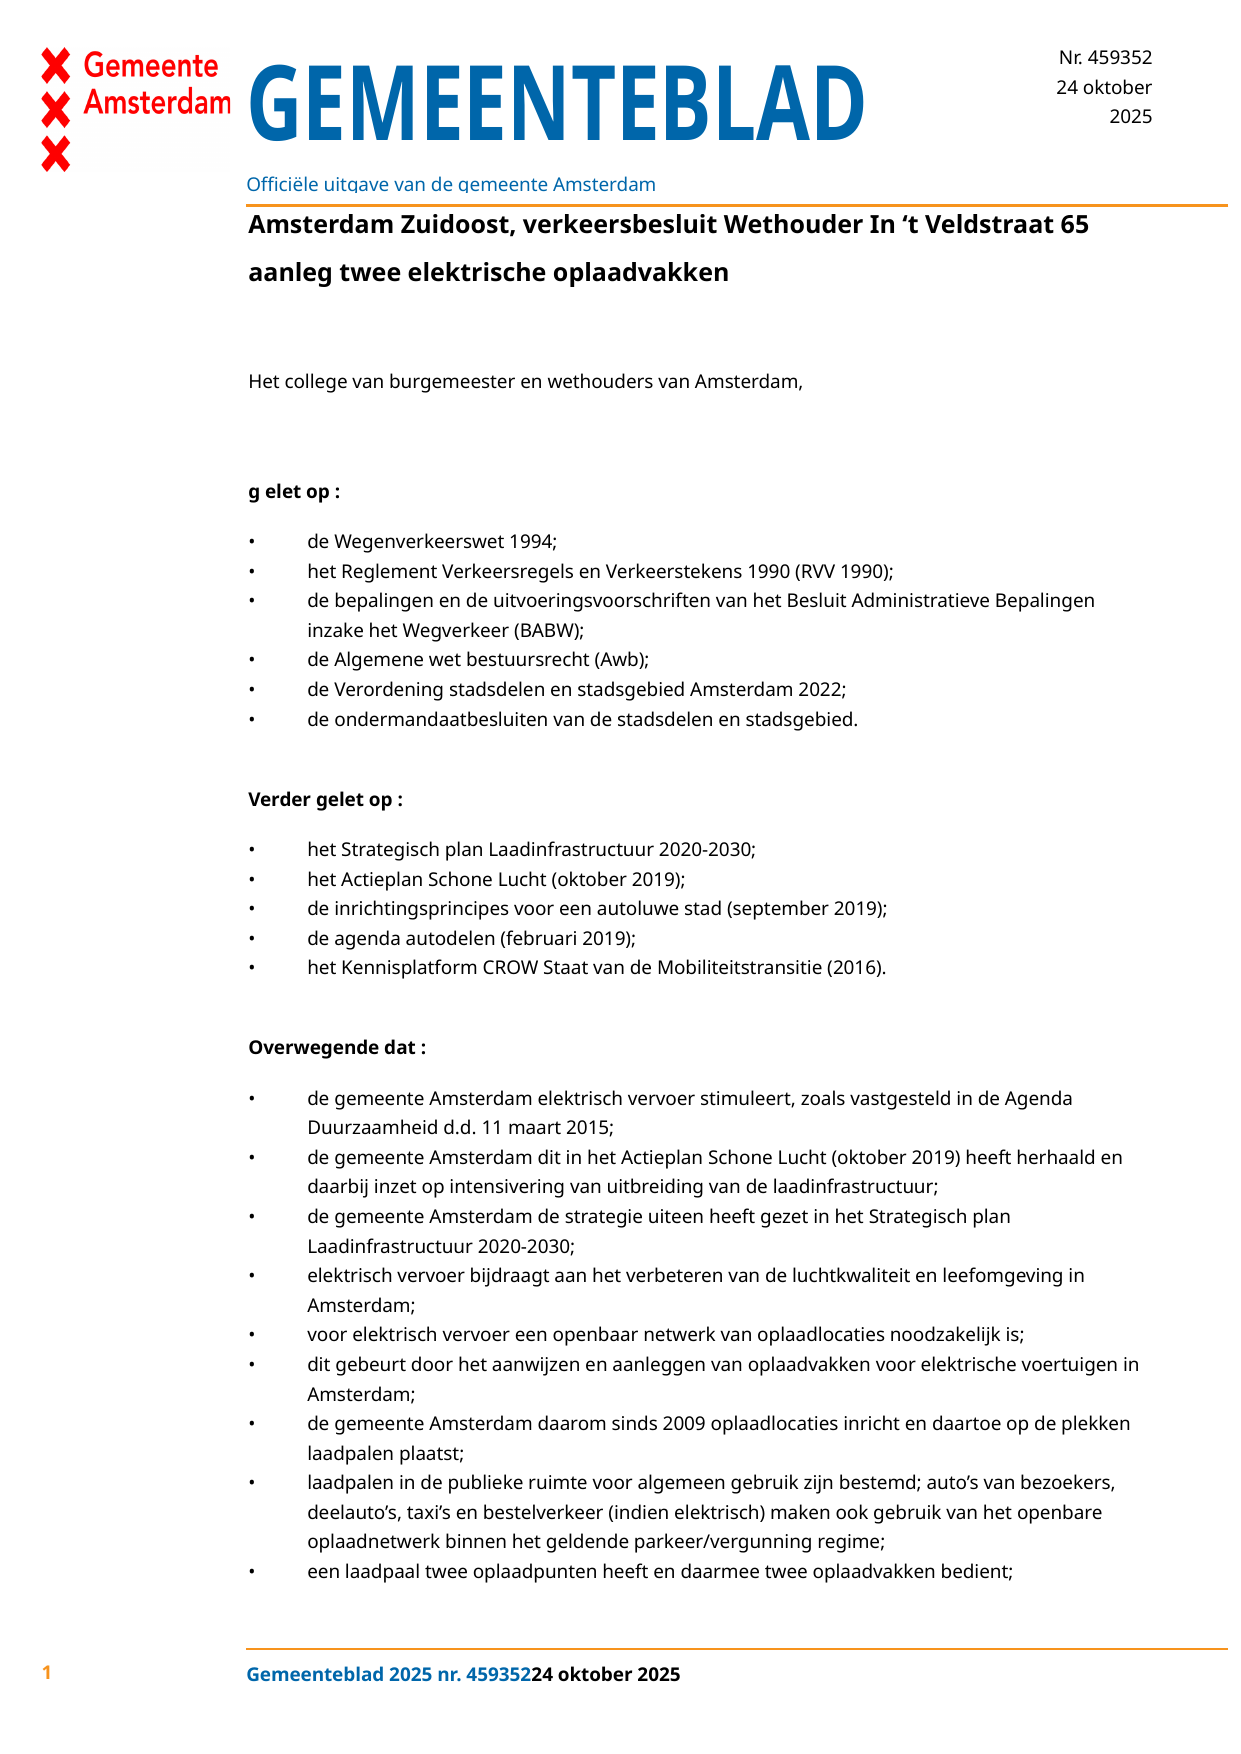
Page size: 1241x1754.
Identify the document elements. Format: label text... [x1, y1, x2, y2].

list de bepalingen en de uitvoeringsvoorschriften van het Besluit Administratieve Bepalingen inzake het Wegverkeer (BABW); [248, 587, 1152, 643]
list de gemeente Amsterdam de strategie uiteen heeft gezet in het Strategisch plan Laadinfrastructuur 2020-2030; [248, 1203, 1152, 1258]
list de agenda autodelen (februari 2019); [248, 925, 1152, 951]
list de gemeente Amsterdam dit in het Actieplan Schone Lucht (oktober 2019) heeft herhaald en daarbij inzet op intensivering van uitbreiding van de laadinfrastructuur; [248, 1144, 1152, 1199]
list elektrisch vervoer bijdraagt aan het verbeteren van de luchtkwaliteit en leefomgeving in Amsterdam; [248, 1262, 1152, 1318]
list de ondermandaatbesluiten van de stadsdelen en stadsgebied. [248, 706, 1152, 731]
list dit gebeurt door het aanwijzen en aanleggen van oplaadvakken voor elektrische voertuigen in Amsterdam; [248, 1351, 1152, 1406]
text Overwegende dat : [248, 1034, 1152, 1060]
text Het college van burgemeester en wethouders van Amsterdam, [248, 368, 1152, 394]
list de Verordening stadsdelen en stadsgebied Amsterdam 2022; [248, 676, 1152, 702]
list het Actieplan Schone Lucht (oktober 2019); [248, 866, 1152, 891]
list de Algemene wet bestuursrecht (Awb); [248, 647, 1152, 672]
text Verder gelet op : [248, 786, 1152, 811]
list de Wegenverkeerswet 1994; [248, 528, 1152, 554]
list de inrichtingsprincipes voor een autoluwe stad (september 2019); [248, 895, 1152, 921]
list een laadpaal twee oplaadpunten heeft en daarmee twee oplaadvakken bedient; [248, 1558, 1152, 1584]
list de gemeente Amsterdam daarom sinds 2009 oplaadlocaties inricht en daartoe op de plekken laadpalen plaatst; [248, 1410, 1152, 1466]
list de gemeente Amsterdam elektrisch vervoer stimuleert, zoals vastgesteld in de Agenda Duurzaamheid d.d. 11 maart 2015; [248, 1085, 1152, 1140]
list het Reglement Verkeersregels en Verkeerstekens 1990 (RVV 1990); [248, 558, 1152, 583]
list het Strategisch plan Laadinfrastructuur 2020-2030; [248, 836, 1152, 862]
list voor elektrisch vervoer een openbaar netwerk van oplaadlocaties noodzakelijk is; [248, 1322, 1152, 1347]
list het Kennisplatform CROW Staat van de Mobiliteitstransitie (2016). [248, 954, 1152, 980]
text Amsterdam Zuidoost, verkeersbesluit Wethouder In ‘t Veldstraat 65 aanleg twee elektrische oplaadvakken [248, 207, 1152, 288]
text g elet op : [248, 478, 1152, 503]
picture [41, 47, 231, 172]
list laadpalen in de publieke ruimte voor algemeen gebruik zijn bestemd; auto’s van bezoekers, deelauto’s, taxi’s en bestelverkeer (indien elektrisch) maken ook gebruik van het openbare oplaadnetwerk binnen het geldende parkeer/vergunning regime; [248, 1469, 1152, 1554]
